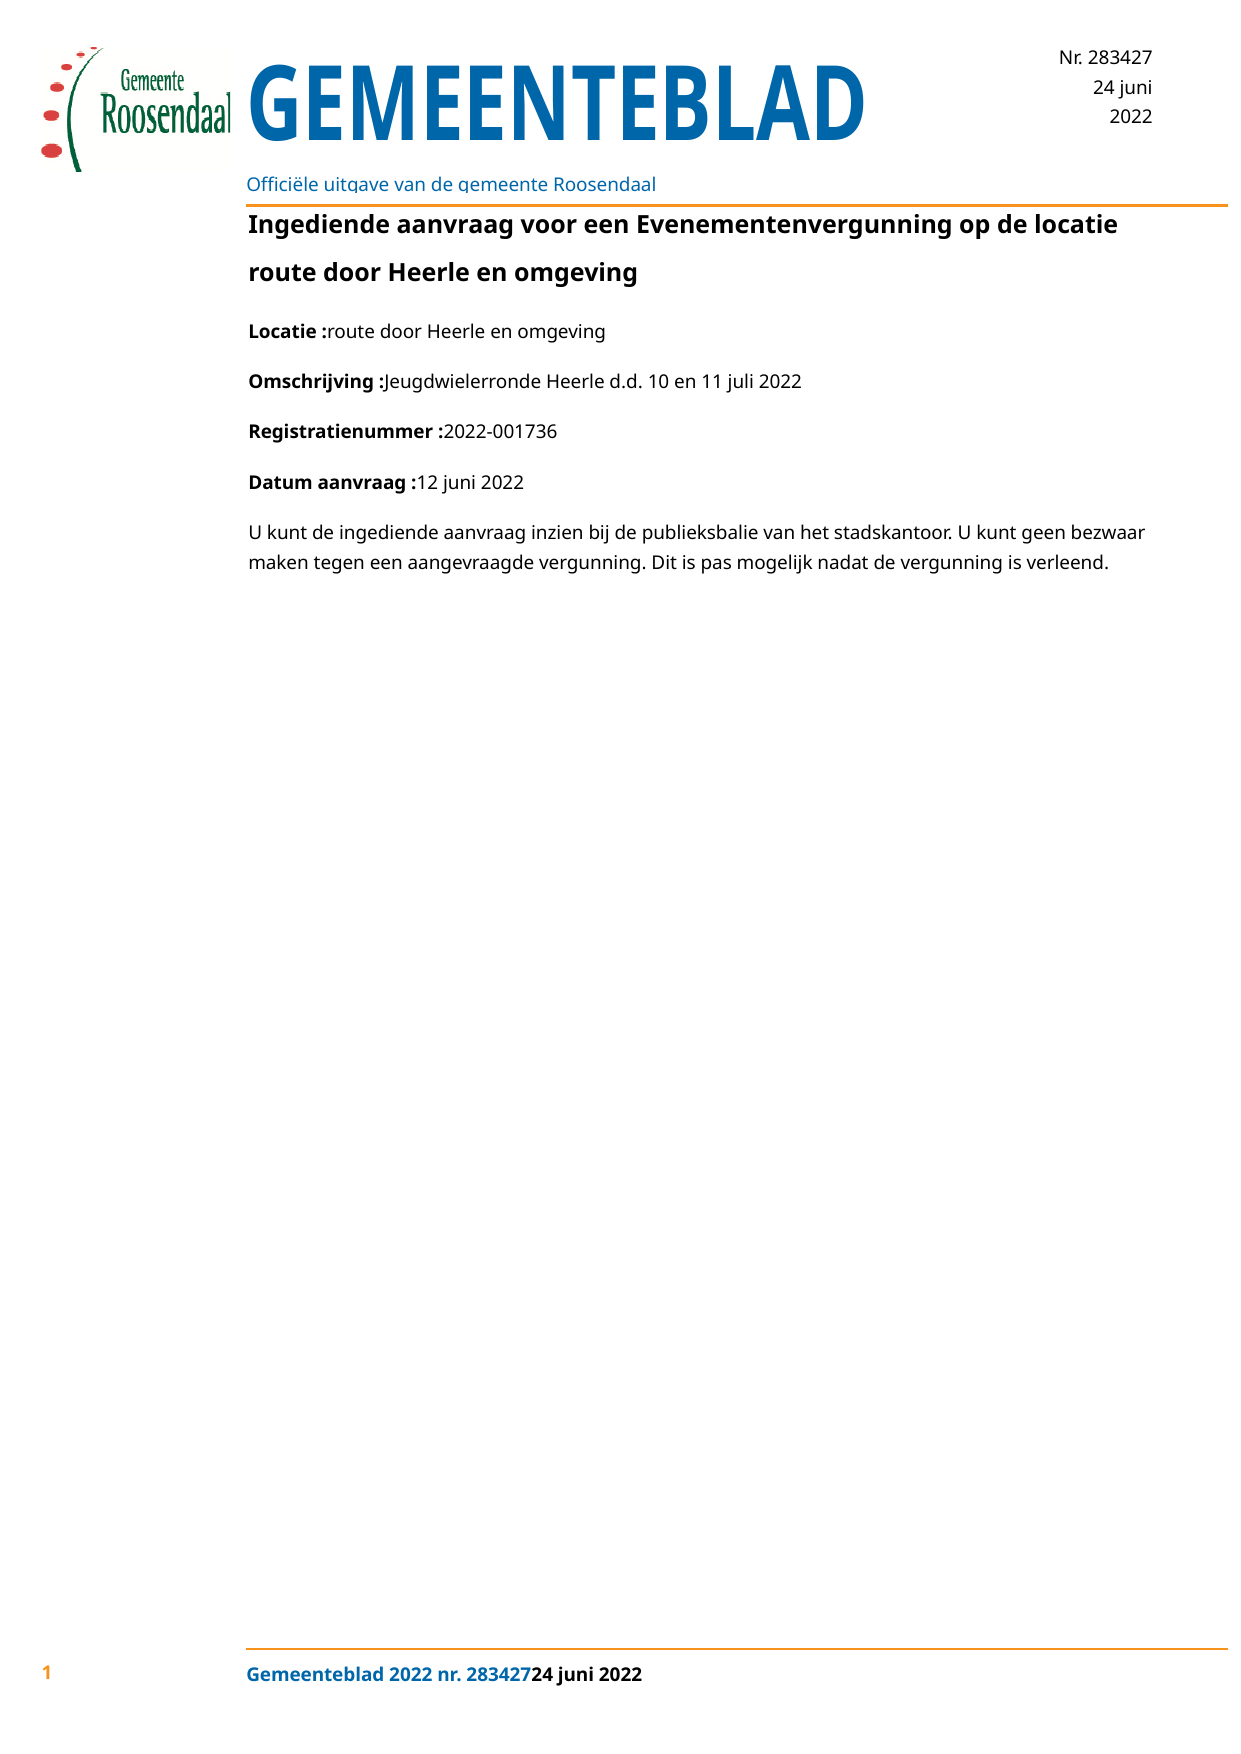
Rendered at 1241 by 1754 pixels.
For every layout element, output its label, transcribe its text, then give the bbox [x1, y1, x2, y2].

text Locatie :route door Heerle en omgeving [248, 318, 1152, 344]
text U kunt de ingediende aanvraag inzien bij de publieksbalie van het stadskantoor. U kunt geen bezwaar maken tegen een aangevraagde vergunning. Dit is pas mogelijk nadat de vergunning is verleend. [248, 519, 1152, 575]
text Ingediende aanvraag voor een Evenementenvergunning op de locatie route door Heerle en omgeving [248, 207, 1152, 288]
text Omschrijving :Jeugdwielerronde Heerle d.d. 10 en 11 juli 2022 [248, 368, 1152, 394]
text Registratienummer :2022-001736 [248, 419, 1152, 444]
picture [41, 47, 231, 172]
text Datum aanvraag :12 juni 2022 [248, 469, 1152, 495]
